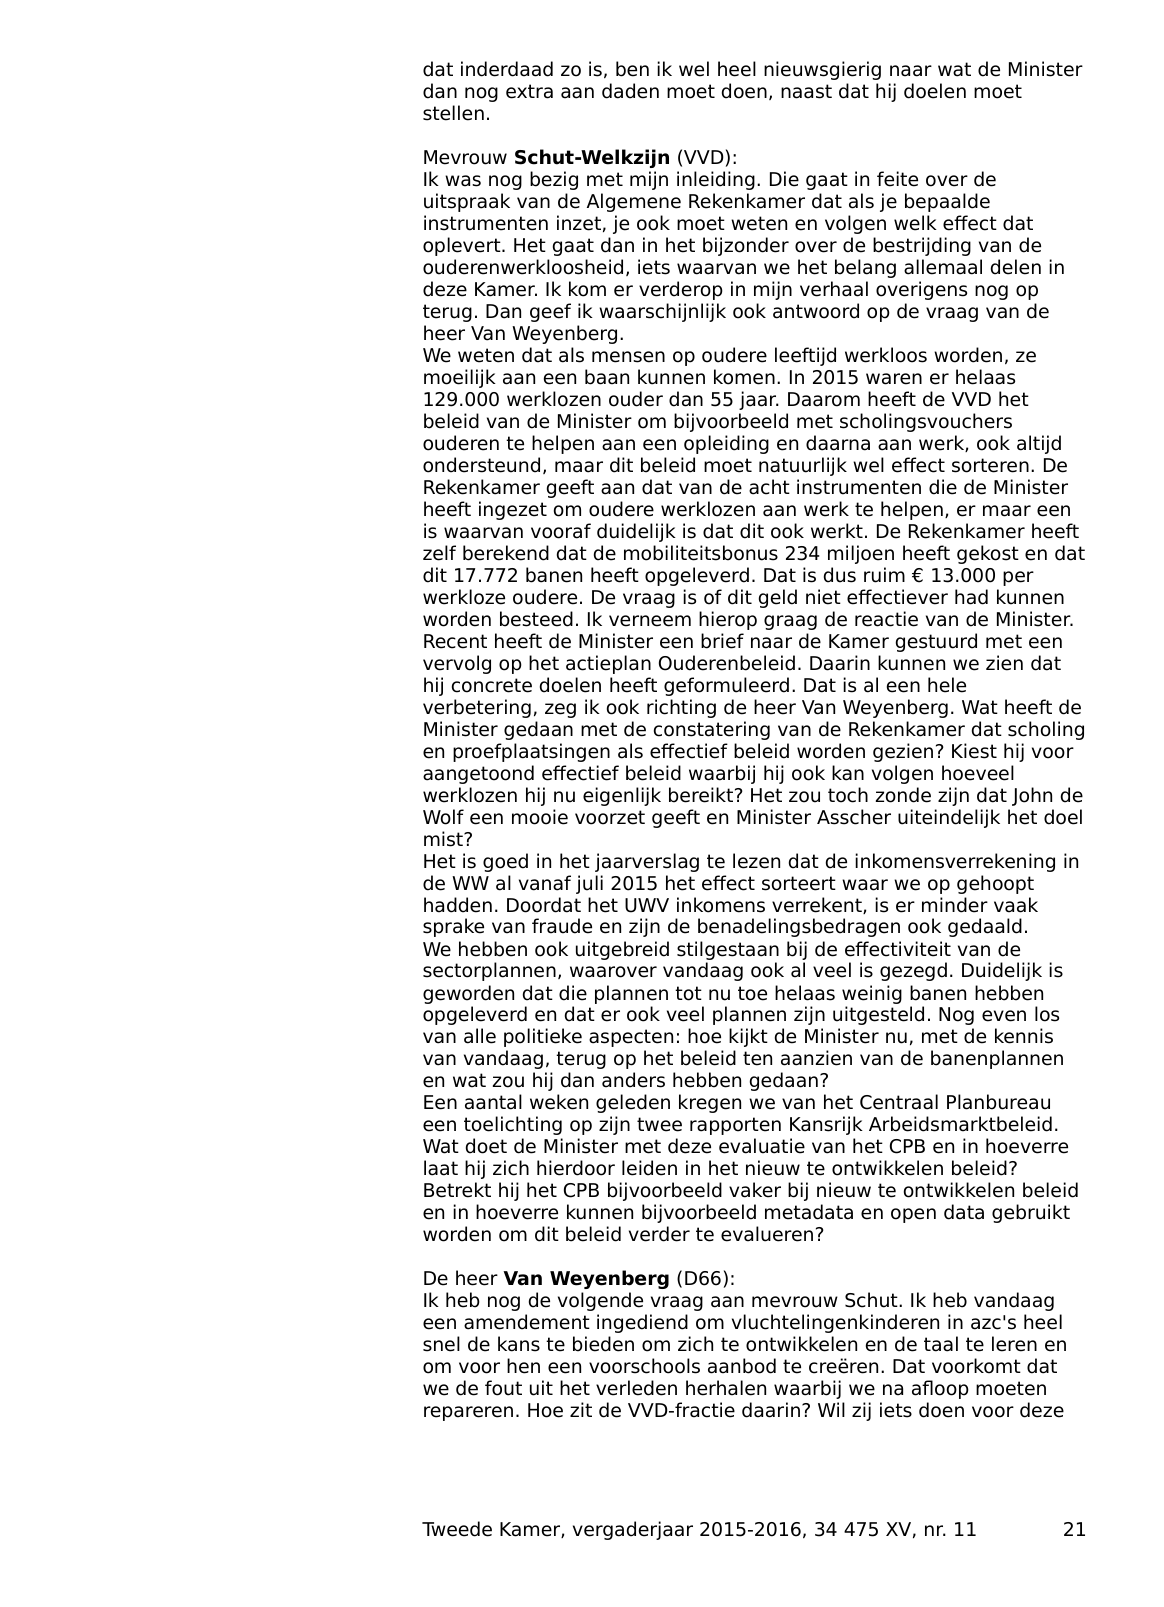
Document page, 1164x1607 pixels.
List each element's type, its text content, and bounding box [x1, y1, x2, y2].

text Recent heeft de Minister een brief naar de Kamer gestuurd met een vervolg op het actieplan Ouderenbeleid. Daarin kunnen we zien dat hij concrete doelen heeft geformuleerd. Dat is al een hele verbetering, zeg ik ook richting de heer Van Weyenberg. Wat heeft de Minister gedaan met de constatering van de Rekenkamer dat scholing en proefplaatsingen als effectief beleid worden gezien? Kiest hij voor aangetoond effectief beleid waarbij hij ook kan volgen hoeveel werklozen hij nu eigenlijk bereikt? Het zou toch zonde zijn dat John de Wolf een mooie voorzet geeft en Minister Asscher uiteindelijk het doel mist? [422, 631, 1087, 851]
text Ik heb nog de volgende vraag aan mevrouw Schut. Ik heb vandaag een amendement ingediend om vluchtelingenkinderen in azc's heel snel de kans te bieden om zich te ontwikkelen en de taal te leren en om voor hen een voorschools aanbod te creëren. Dat voorkomt dat we de fout uit het verleden herhalen waarbij we na afloop moeten repareren. Hoe zit de VVD-fractie daarin? Wil zij iets doen voor deze [422, 1290, 1087, 1422]
text Het is goed in het jaarverslag te lezen dat de inkomensverrekening in de WW al vanaf juli 2015 het effect sorteert waar we op gehoopt hadden. Doordat het UWV inkomens verrekent, is er minder vaak sprake van fraude en zijn de benadelingsbedragen ook gedaald. [422, 851, 1087, 938]
text Een aantal weken geleden kregen we van het Centraal Planbureau een toelichting op zijn twee rapporten Kansrijk Arbeidsmarktbeleid. Wat doet de Minister met deze evaluatie van het CPB en in hoeverre laat hij zich hierdoor leiden in het nieuw te ontwikkelen beleid? Betrekt hij het CPB bijvoorbeeld vaker bij nieuw te ontwikkelen beleid en in hoeverre kunnen bijvoorbeeld metadata en open data gebruikt worden om dit beleid verder te evalueren? [422, 1092, 1087, 1246]
text Ik was nog bezig met mijn inleiding. Die gaat in feite over de uitspraak van de Algemene Rekenkamer dat als je bepaalde instrumenten inzet, je ook moet weten en volgen welk effect dat oplevert. Het gaat dan in het bijzonder over de bestrijding van de ouderenwerkloosheid, iets waarvan we het belang allemaal delen in deze Kamer. Ik kom er verderop in mijn verhaal overigens nog op terug. Dan geef ik waarschijnlijk ook antwoord op de vraag van de heer Van Weyenberg. [422, 169, 1087, 345]
text Mevrouw Schut-Welkzijn (VVD): [422, 147, 1087, 169]
text We weten dat als mensen op oudere leeftijd werkloos worden, ze moeilijk aan een baan kunnen komen. In 2015 waren er helaas 129.000 werklozen ouder dan 55 jaar. Daarom heeft de VVD het beleid van de Minister om bijvoorbeeld met scholingsvouchers ouderen te helpen aan een opleiding en daarna aan werk, ook altijd ondersteund, maar dit beleid moet natuurlijk wel effect sorteren. De Rekenkamer geeft aan dat van de acht instrumenten die de Minister heeft ingezet om oudere werklozen aan werk te helpen, er maar een is waarvan vooraf duidelijk is dat dit ook werkt. De Rekenkamer heeft zelf berekend dat de mobiliteitsbonus 234 miljoen heeft gekost en dat dit 17.772 banen heeft opgeleverd. Dat is dus ruim € 13.000 per werkloze oudere. De vraag is of dit geld niet effectiever had kunnen worden besteed. Ik verneem hierop graag de reactie van de Minister. [422, 345, 1087, 631]
text We hebben ook uitgebreid stilgestaan bij de effectiviteit van de sectorplannen, waarover vandaag ook al veel is gezegd. Duidelijk is geworden dat die plannen tot nu toe helaas weinig banen hebben opgeleverd en dat er ook veel plannen zijn uitgesteld. Nog even los van alle politieke aspecten: hoe kijkt de Minister nu, met de kennis van vandaag, terug op het beleid ten aanzien van de banenplannen en wat zou hij dan anders hebben gedaan? [422, 938, 1087, 1092]
text dat inderdaad zo is, ben ik wel heel nieuwsgierig naar wat de Minister dan nog extra aan daden moet doen, naast dat hij doelen moet stellen. [422, 59, 1087, 125]
text De heer Van Weyenberg (D66): [422, 1268, 1087, 1290]
